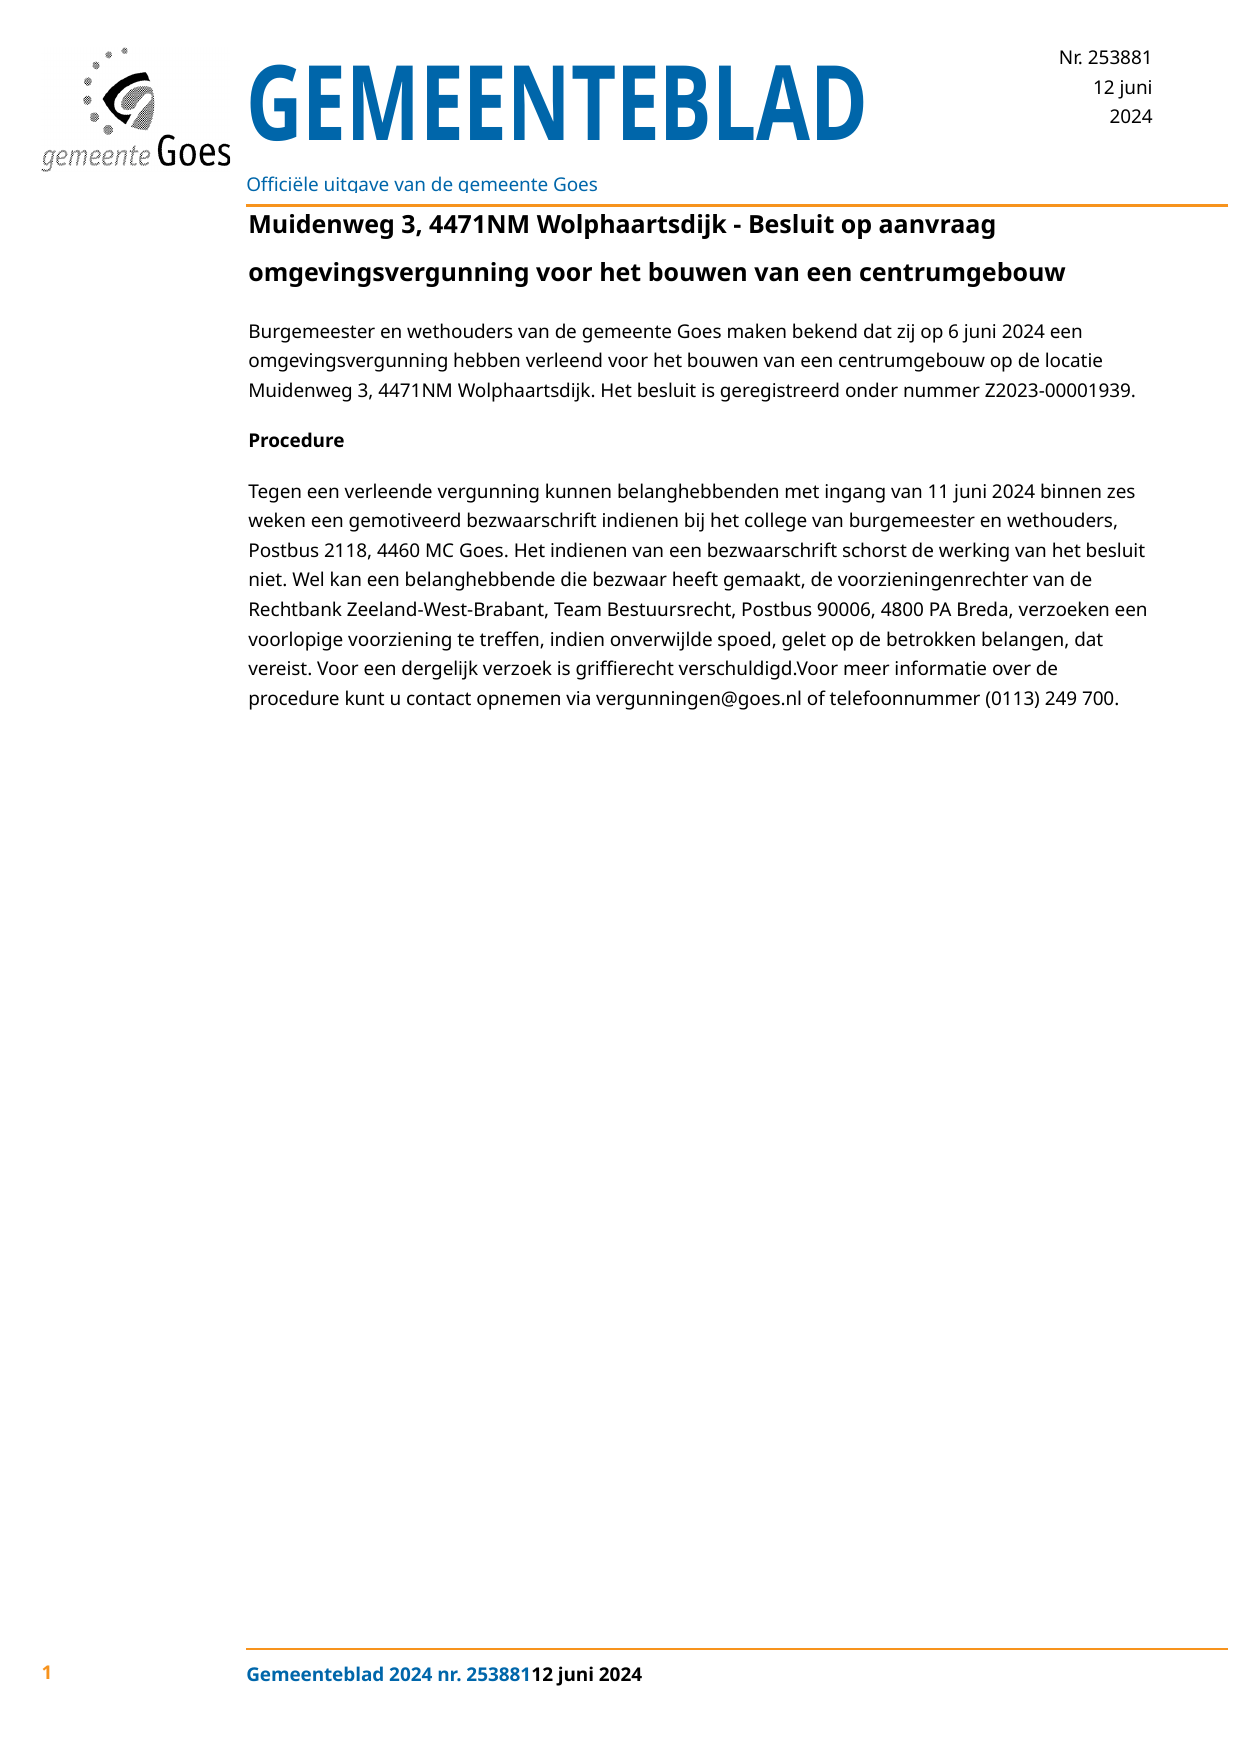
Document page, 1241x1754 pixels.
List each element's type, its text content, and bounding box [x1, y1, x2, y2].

text Burgemeester en wethouders van de gemeente Goes maken bekend dat zij op 6 juni 2024 een omgevingsvergunning hebben verleend voor het bouwen van een centrumgebouw op de locatie Muidenweg 3, 4471NM Wolphaartsdijk. Het besluit is geregistreerd onder nummer Z2023-00001939. [248, 318, 1152, 403]
picture [41, 47, 231, 172]
text Procedure [248, 427, 1152, 453]
text Muidenweg 3, 4471NM Wolphaartsdijk - Besluit op aanvraag omgevingsvergunning voor het bouwen van een centrumgebouw [248, 207, 1152, 288]
text Tegen een verleende vergunning kunnen belanghebbenden met ingang van 11 juni 2024 binnen zes weken een gemotiveerd bezwaarschrift indienen bij het college van burgemeester en wethouders, Postbus 2118, 4460 MC Goes. Het indienen van een bezwaarschrift schorst de werking van het besluit niet. Wel kan een belanghebbende die bezwaar heeft gemaakt, de voorzieningenrechter van de Rechtbank Zeeland-West-Brabant, Team Bestuursrecht, Postbus 90006, 4800 PA Breda, verzoeken een voorlopige voorziening te treffen, indien onverwijlde spoed, gelet op de betrokken belangen, dat vereist. Voor een dergelijk verzoek is griffierecht verschuldigd.Voor meer informatie over de procedure kunt u contact opnemen via vergunningen@goes.nl of telefoonnummer (0113) 249 700. [248, 478, 1152, 711]
